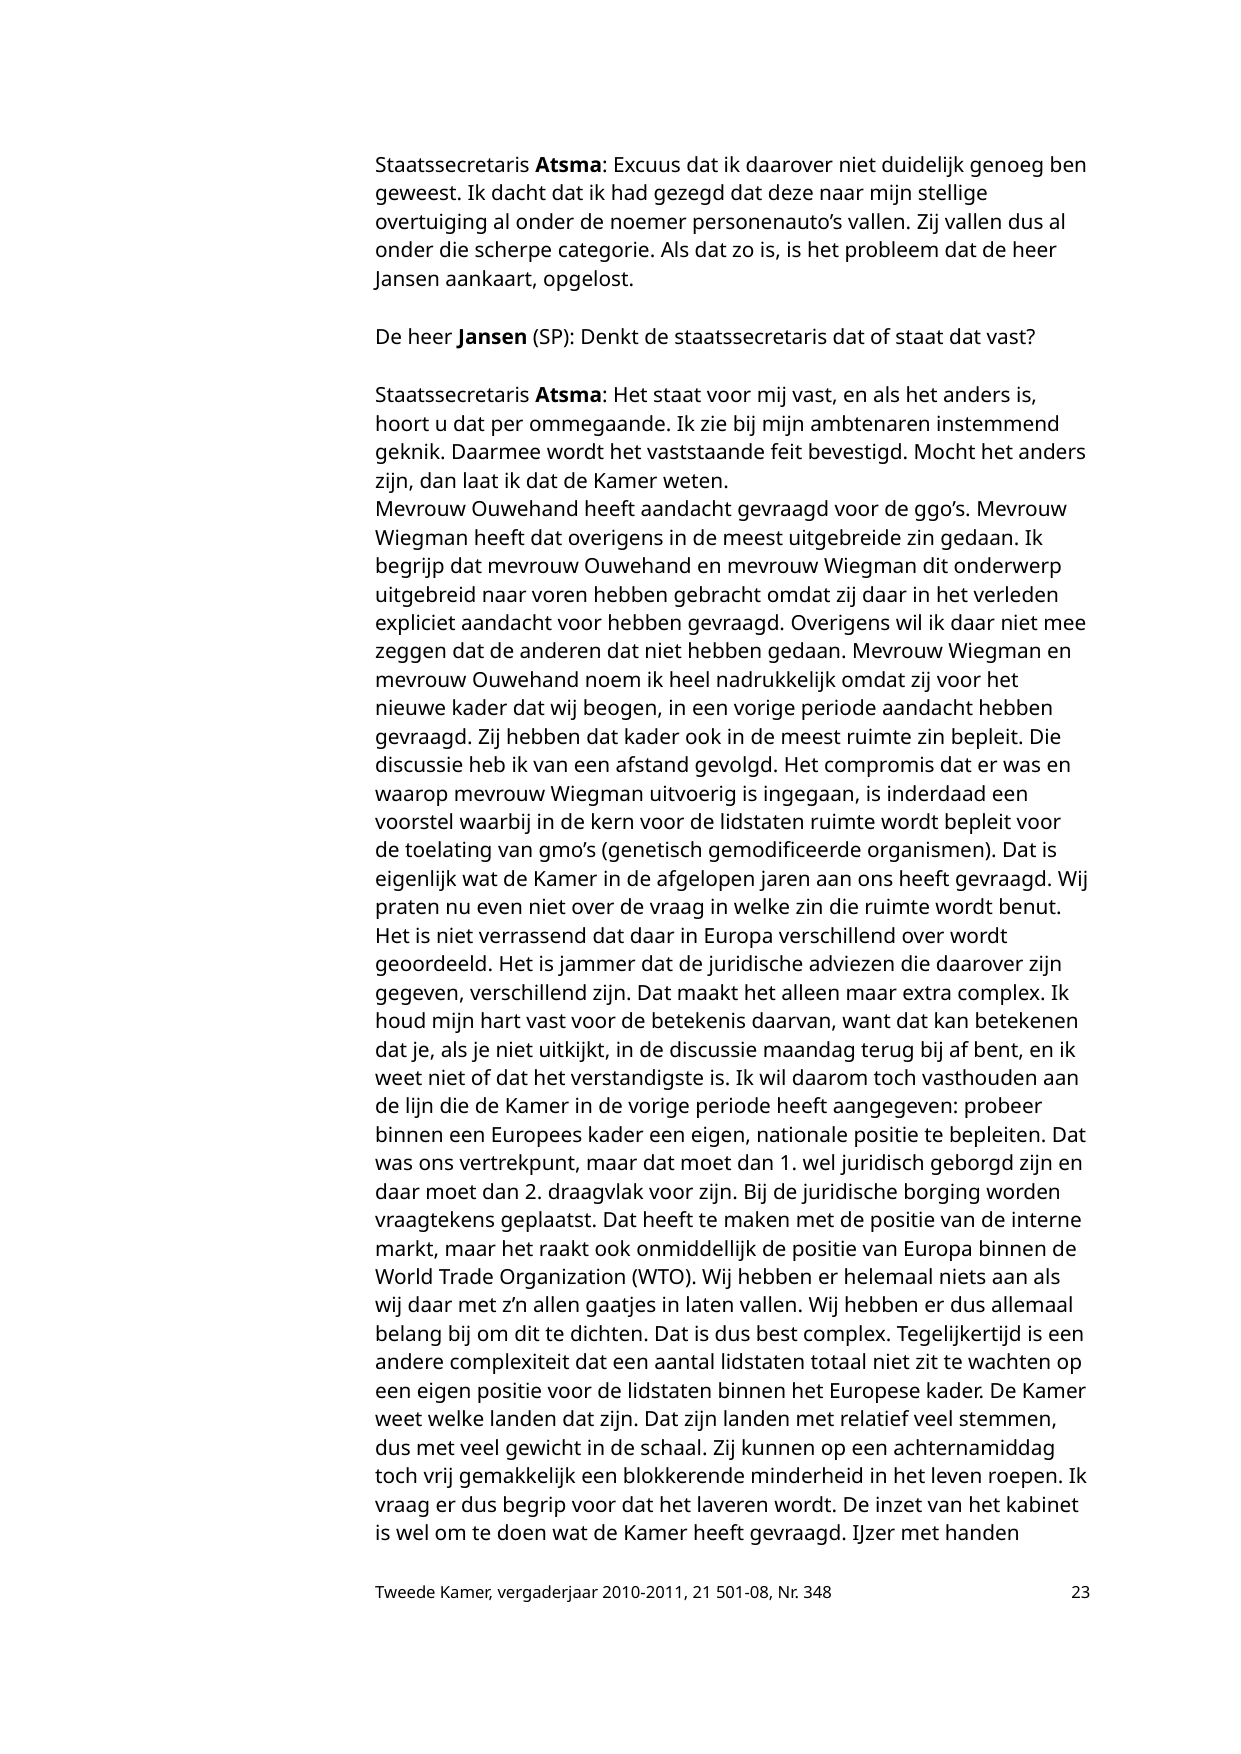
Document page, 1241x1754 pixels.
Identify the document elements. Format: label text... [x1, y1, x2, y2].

text Mevrouw Ouwehand heeft aandacht gevraagd voor de ggo’s. Mevrouw Wiegman heeft dat overigens in de meest uitgebreide zin gedaan. Ik begrijp dat mevrouw Ouwehand en mevrouw Wiegman dit onderwerp uitgebreid naar voren hebben gebracht omdat zij daar in het verleden expliciet aandacht voor hebben gevraagd. Overigens wil ik daar niet mee zeggen dat de anderen dat niet hebben gedaan. Mevrouw Wiegman en mevrouw Ouwehand noem ik heel nadrukkelijk omdat zij voor het nieuwe kader dat wij beogen, in een vorige periode aandacht hebben gevraagd. Zij hebben dat kader ook in de meest ruimte zin bepleit. Die discussie heb ik van een afstand gevolgd. Het compromis dat er was en waarop mevrouw Wiegman uitvoerig is ingegaan, is inderdaad een voorstel waarbij in de kern voor de lidstaten ruimte wordt bepleit voor de toelating van gmo’s (genetisch gemodificeerde organismen). Dat is eigenlijk wat de Kamer in de afgelopen jaren aan ons heeft gevraagd. Wij praten nu even niet over de vraag in welke zin die ruimte wordt benut. Het is niet verrassend dat daar in Europa verschillend over wordt geoordeeld. Het is jammer dat de juridische adviezen die daarover zijn gegeven, verschillend zijn. Dat maakt het alleen maar extra complex. Ik houd mijn hart vast voor de betekenis daarvan, want dat kan betekenen dat je, als je niet uitkijkt, in de discussie maandag terug bij af bent, en ik weet niet of dat het verstandigste is. Ik wil daarom toch vasthouden aan de lijn die de Kamer in de vorige periode heeft aangegeven: probeer binnen een Europees kader een eigen, nationale positie te bepleiten. Dat was ons vertrekpunt, maar dat moet dan 1. wel juridisch geborgd zijn en daar moet dan 2. draagvlak voor zijn. Bij de juridische borging worden vraagtekens geplaatst. Dat heeft te maken met de positie van de interne markt, maar het raakt ook onmiddellijk de positie van Europa binnen de World Trade Organization (WTO). Wij hebben er helemaal niets aan als wij daar met z’n allen gaatjes in laten vallen. Wij hebben er dus allemaal belang bij om dit te dichten. Dat is dus best complex. Tegelijkertijd is een andere complexiteit dat een aantal lidstaten totaal niet zit te wachten op een eigen positie voor de lidstaten binnen het Europese kader. De Kamer weet welke landen dat zijn. Dat zijn landen met relatief veel stemmen, dus met veel gewicht in de schaal. Zij kunnen op een achternamiddag toch vrij gemakkelijk een blokkerende minderheid in het leven roepen. Ik vraag er dus begrip voor dat het laveren wordt. De inzet van het kabinet is wel om te doen wat de Kamer heeft gevraagd. IJzer met handen [375, 494, 1090, 1547]
text Staatssecretaris Atsma: Het staat voor mij vast, en als het anders is, hoort u dat per ommegaande. Ik zie bij mijn ambtenaren instemmend geknik. Daarmee wordt het vaststaande feit bevestigd. Mocht het anders zijn, dan laat ik dat de Kamer weten. [375, 381, 1090, 494]
text Staatssecretaris Atsma: Excuus dat ik daarover niet duidelijk genoeg ben geweest. Ik dacht dat ik had gezegd dat deze naar mijn stellige overtuiging al onder de noemer personenauto’s vallen. Zij vallen dus al onder die scherpe categorie. Als dat zo is, is het probleem dat de heer Jansen aankaart, opgelost. [375, 150, 1090, 292]
text De heer Jansen (SP): Denkt de staatssecretaris dat of staat dat vast? [375, 322, 1090, 351]
